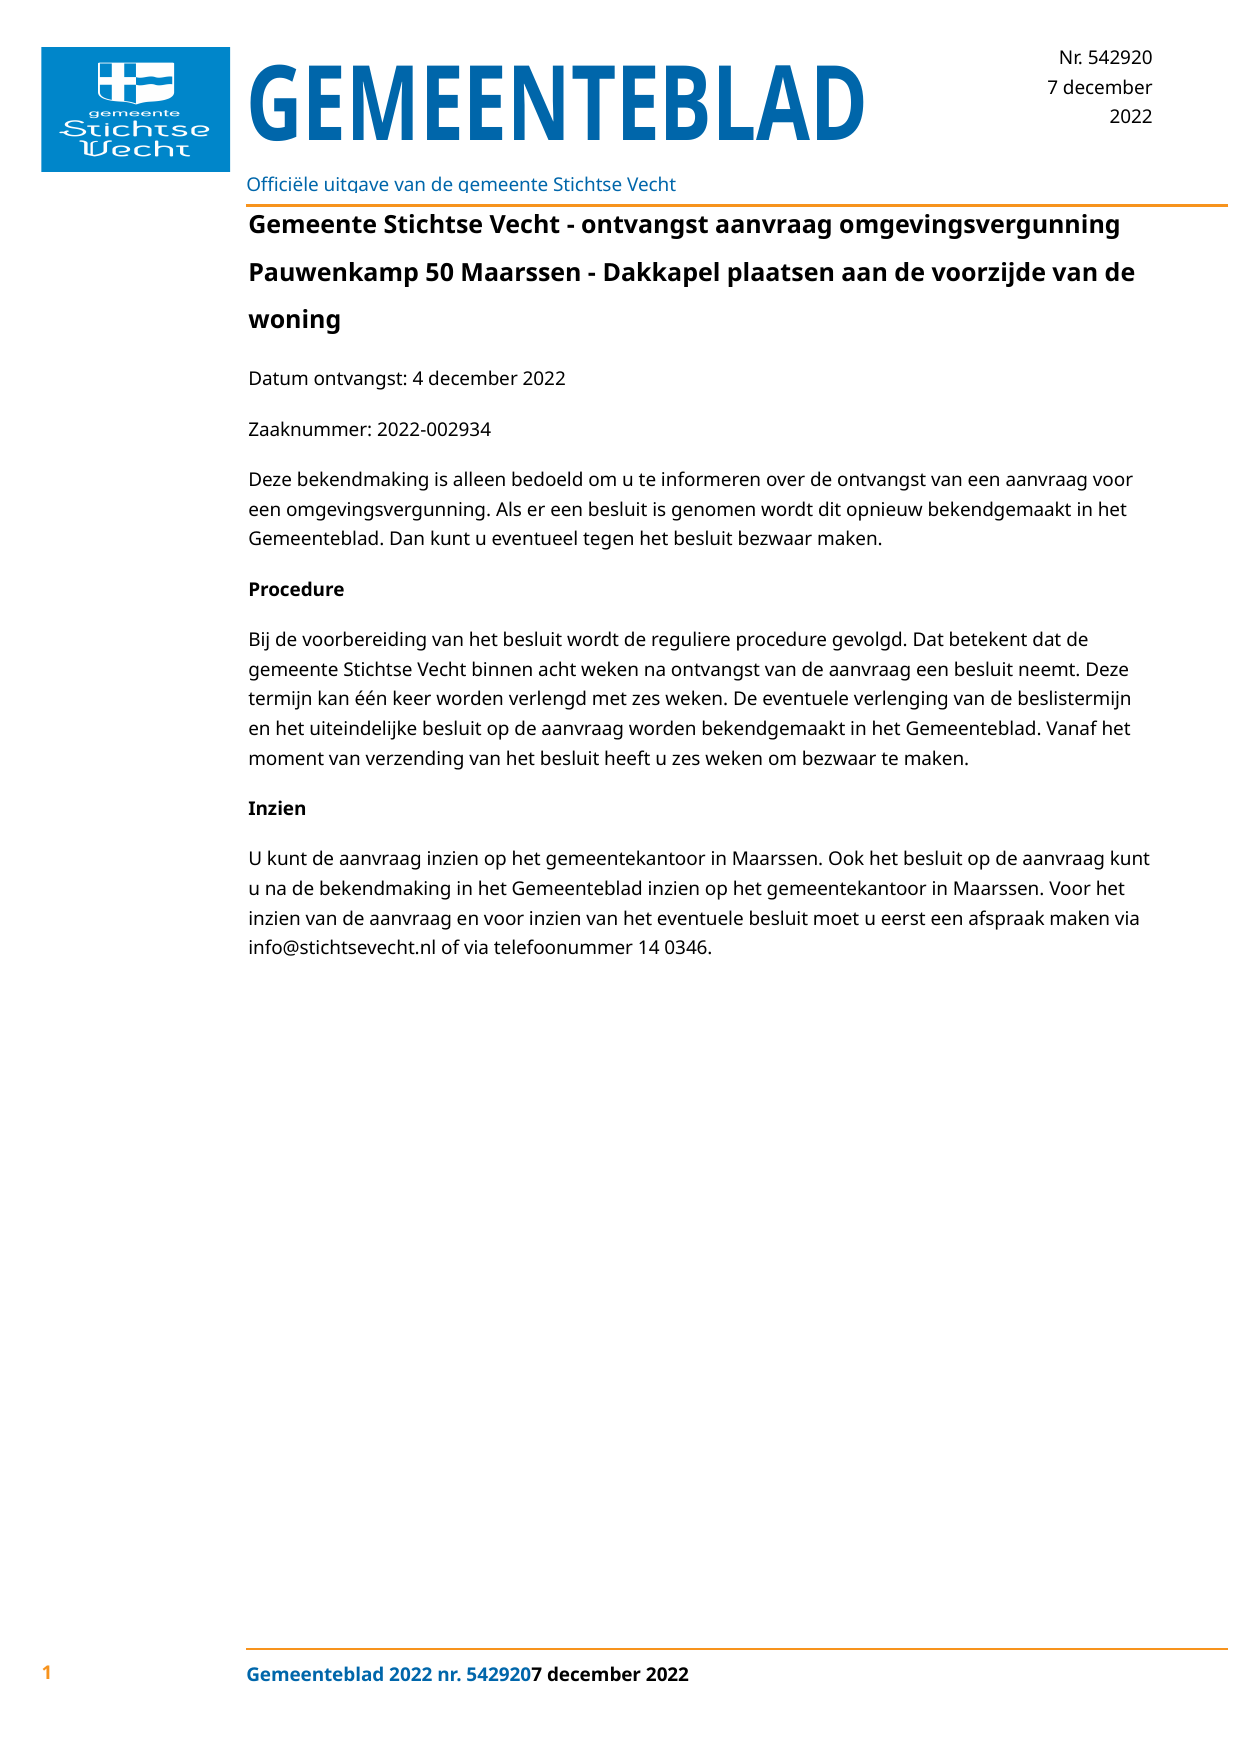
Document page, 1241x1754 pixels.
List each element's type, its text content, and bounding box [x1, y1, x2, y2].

picture [137, 63, 174, 103]
text Zaaknummer: 2022-002934 [248, 416, 1152, 442]
text Gemeente Stichtse Vecht - ontvangst aanvraag omgevingsvergunning Pauwenkamp 50 Maarssen - Dakkapel plaatsen aan de voorzijde van de woning [248, 207, 1152, 336]
text Datum ontvangst: 4 december 2022 [248, 366, 1152, 391]
picture [99, 63, 135, 101]
text Deze bekendmaking is alleen bedoeld om u te informeren over de ontvangst van een aanvraag voor een omgevingsvergunning. Als er een besluit is genomen wordt dit opnieuw bekendgemaakt in het Gemeenteblad. Dan kunt u eventueel tegen het besluit bezwaar maken. [248, 466, 1152, 551]
text Procedure [248, 576, 1152, 602]
text Inzien [248, 795, 1152, 821]
text Bij de voorbereiding van het besluit wordt de reguliere procedure gevolgd. Dat betekent dat de gemeente Stichtse Vecht binnen acht weken na ontvangst van de aanvraag een besluit neemt. Deze termijn kan één keer worden verlengd met zes weken. De eventuele verlenging van de beslistermijn en het uiteindelijke besluit op de aanvraag worden bekendgemaakt in het Gemeenteblad. Vanaf het moment van verzending van het besluit heeft u zes weken om bezwaar te maken. [248, 626, 1152, 770]
text U kunt de aanvraag inzien op het gemeentekantoor in Maarssen. Ook het besluit op de aanvraag kunt u na de bekendmaking in het Gemeenteblad inzien op het gemeentekantoor in Maarssen. Voor het inzien van de aanvraag en voor inzien van het eventuele besluit moet u eerst een afspraak maken via info@stichtsevecht.nl of via telefoonummer 14 0346. [248, 846, 1152, 960]
